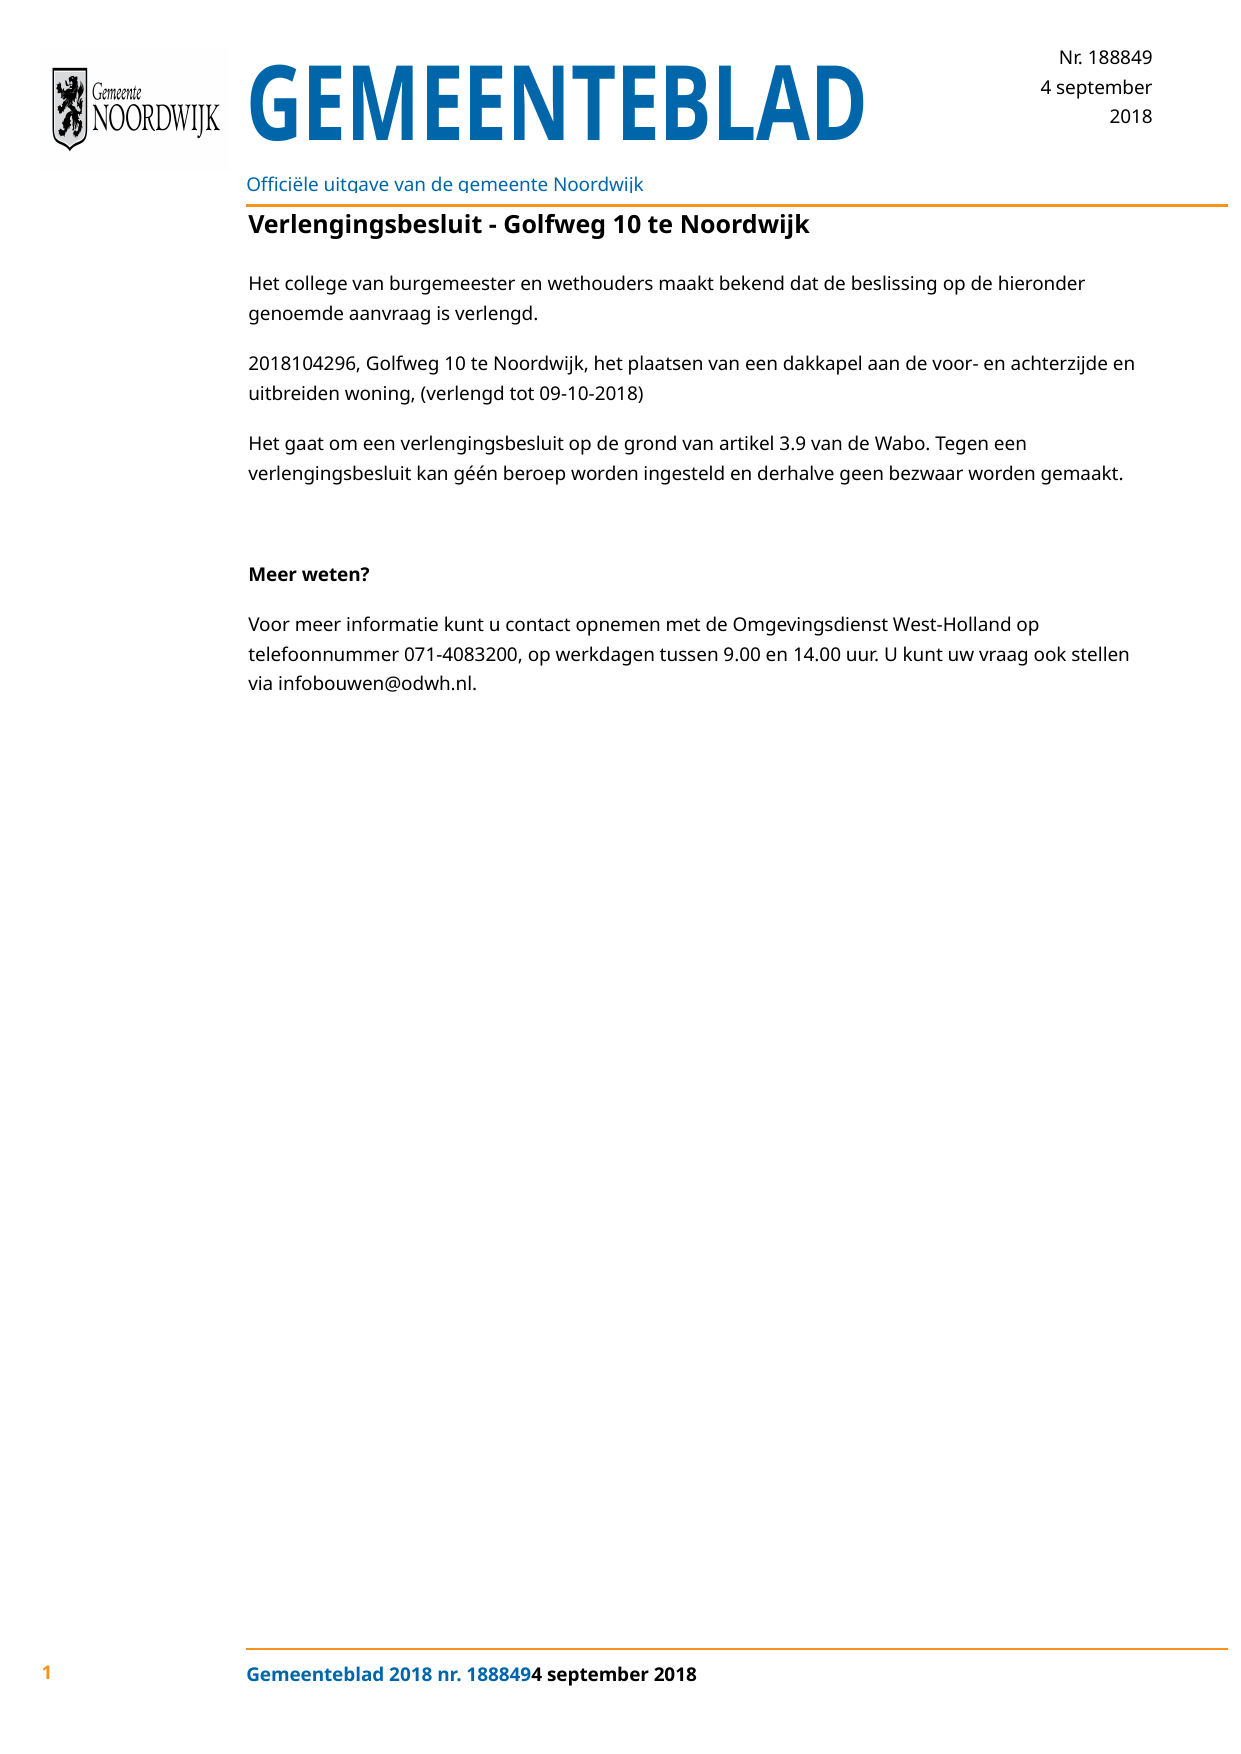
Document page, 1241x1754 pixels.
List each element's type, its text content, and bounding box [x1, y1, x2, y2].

picture [41, 47, 231, 172]
text Meer weten? [248, 561, 1152, 586]
text Voor meer informatie kunt u contact opnemen met de Omgevingsdienst West-Holland op telefoonnummer 071-4083200, op werkdagen tussen 9.00 en 14.00 uur. U kunt uw vraag ook stellen via infobouwen@odwh.nl. [248, 611, 1152, 696]
text Het gaat om een verlengingsbesluit op de grond van artikel 3.9 van de Wabo. Tegen een verlengingsbesluit kan géén beroep worden ingesteld en derhalve geen bezwaar worden gemaakt. [248, 430, 1152, 486]
text Het college van burgemeester en wethouders maakt bekend dat de beslissing op de hieronder genoemde aanvraag is verlengd. [248, 270, 1152, 326]
text 2018104296, Golfweg 10 te Noordwijk, het plaatsen van een dakkapel aan de voor- en achterzijde en uitbreiden woning, (verlengd tot 09-10-2018) [248, 350, 1152, 406]
text Verlengingsbesluit - Golfweg 10 te Noordwijk [248, 207, 1152, 241]
